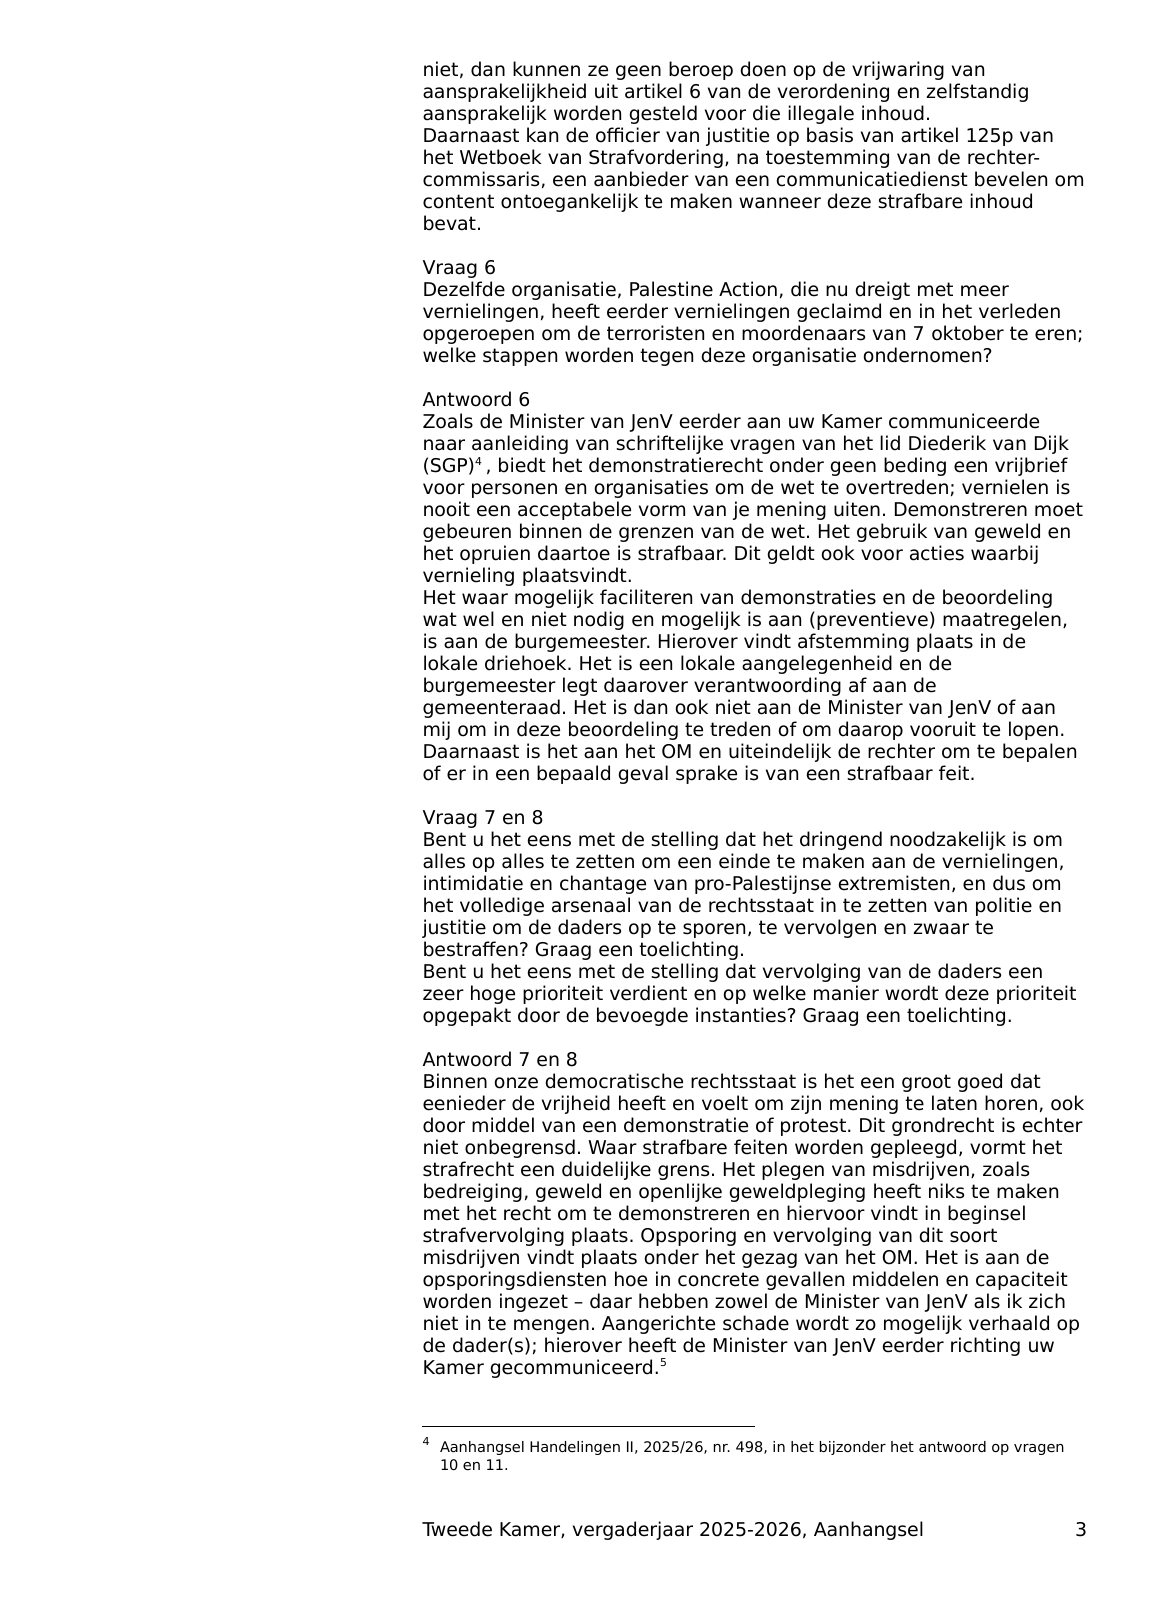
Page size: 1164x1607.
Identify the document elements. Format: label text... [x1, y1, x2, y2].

text Zoals de Minister van JenV eerder aan uw Kamer communiceerde naar aanleiding van schriftelijke vragen van het lid Diederik van Dijk (SGP), biedt het demonstratierecht onder geen beding een vrijbrief voor personen en organisaties om de wet te overtreden; vernielen is nooit een acceptabele vorm van je mening uiten. Demonstreren moet gebeuren binnen de grenzen van de wet. Het gebruik van geweld en het opruien daartoe is strafbaar. Dit geldt ook voor acties waarbij vernieling plaatsvindt. [422, 411, 1087, 587]
text Daarnaast kan de officier van justitie op basis van artikel 125p van het Wetboek van Strafvordering, na toestemming van de rechter-commissaris, een aanbieder van een communicatiedienst bevelen om content ontoegankelijk te maken wanneer deze strafbare inhoud bevat. [422, 125, 1087, 235]
text Vraag 6 [422, 257, 1087, 279]
text Antwoord 7 en 8 [422, 1049, 1087, 1071]
text Binnen onze democratische rechtsstaat is het een groot goed dat eenieder de vrijheid heeft en voelt om zijn mening te laten horen, ook door middel van een demonstratie of protest. Dit grondrecht is echter niet onbegrensd. Waar strafbare feiten worden gepleegd, vormt het strafrecht een duidelijke grens. Het plegen van misdrijven, zoals bedreiging, geweld en openlijke geweldpleging heeft niks te maken met het recht om te demonstreren en hiervoor vindt in beginsel strafvervolging plaats. Opsporing en vervolging van dit soort misdrijven vindt plaats onder het gezag van het OM. Het is aan de opsporingsdiensten hoe in concrete gevallen middelen en capaciteit worden ingezet – daar hebben zowel de Minister van JenV als ik zich niet in te mengen. Aangerichte schade wordt zo mogelijk verhaald op de dader(s); hierover heeft de Minister van JenV eerder richting uw Kamer gecommuniceerd. [422, 1071, 1087, 1379]
text Vraag 7 en 8 [422, 807, 1087, 829]
text Het waar mogelijk faciliteren van demonstraties en de beoordeling wat wel en niet nodig en mogelijk is aan (preventieve) maatregelen, is aan de burgemeester. Hierover vindt afstemming plaats in de lokale driehoek. Het is een lokale aangelegenheid en de burgemeester legt daarover verantwoording af aan de gemeenteraad. Het is dan ook niet aan de Minister van JenV of aan mij om in deze beoordeling te treden of om daarop vooruit te lopen. Daarnaast is het aan het OM en uiteindelijk de rechter om te bepalen of er in een bepaald geval sprake is van een strafbaar feit. [422, 587, 1087, 785]
text Aanhangsel Handelingen II, 2025/26, nr. 498, in het bijzonder het antwoord op vragen 10 en 11. [422, 1435, 1087, 1474]
text Bent u het eens met de stelling dat het dringend noodzakelijk is om alles op alles te zetten om een einde te maken aan de vernielingen, intimidatie en chantage van pro-Palestijnse extremisten, en dus om het volledige arsenaal van de rechtsstaat in te zetten van politie en justitie om de daders op te sporen, te vervolgen en zwaar te bestraffen? Graag een toelichting. [422, 829, 1087, 961]
text Dezelfde organisatie, Palestine Action, die nu dreigt met meer vernielingen, heeft eerder vernielingen geclaimd en in het verleden opgeroepen om de terroristen en moordenaars van 7 oktober te eren; welke stappen worden tegen deze organisatie ondernomen? [422, 279, 1087, 367]
text niet, dan kunnen ze geen beroep doen op de vrijwaring van aansprakelijkheid uit artikel 6 van de verordening en zelfstandig aansprakelijk worden gesteld voor die illegale inhoud. [422, 59, 1087, 125]
text Bent u het eens met de stelling dat vervolging van de daders een zeer hoge prioriteit verdient en op welke manier wordt deze prioriteit opgepakt door de bevoegde instanties? Graag een toelichting. [422, 961, 1087, 1027]
text Antwoord 6 [422, 389, 1087, 411]
